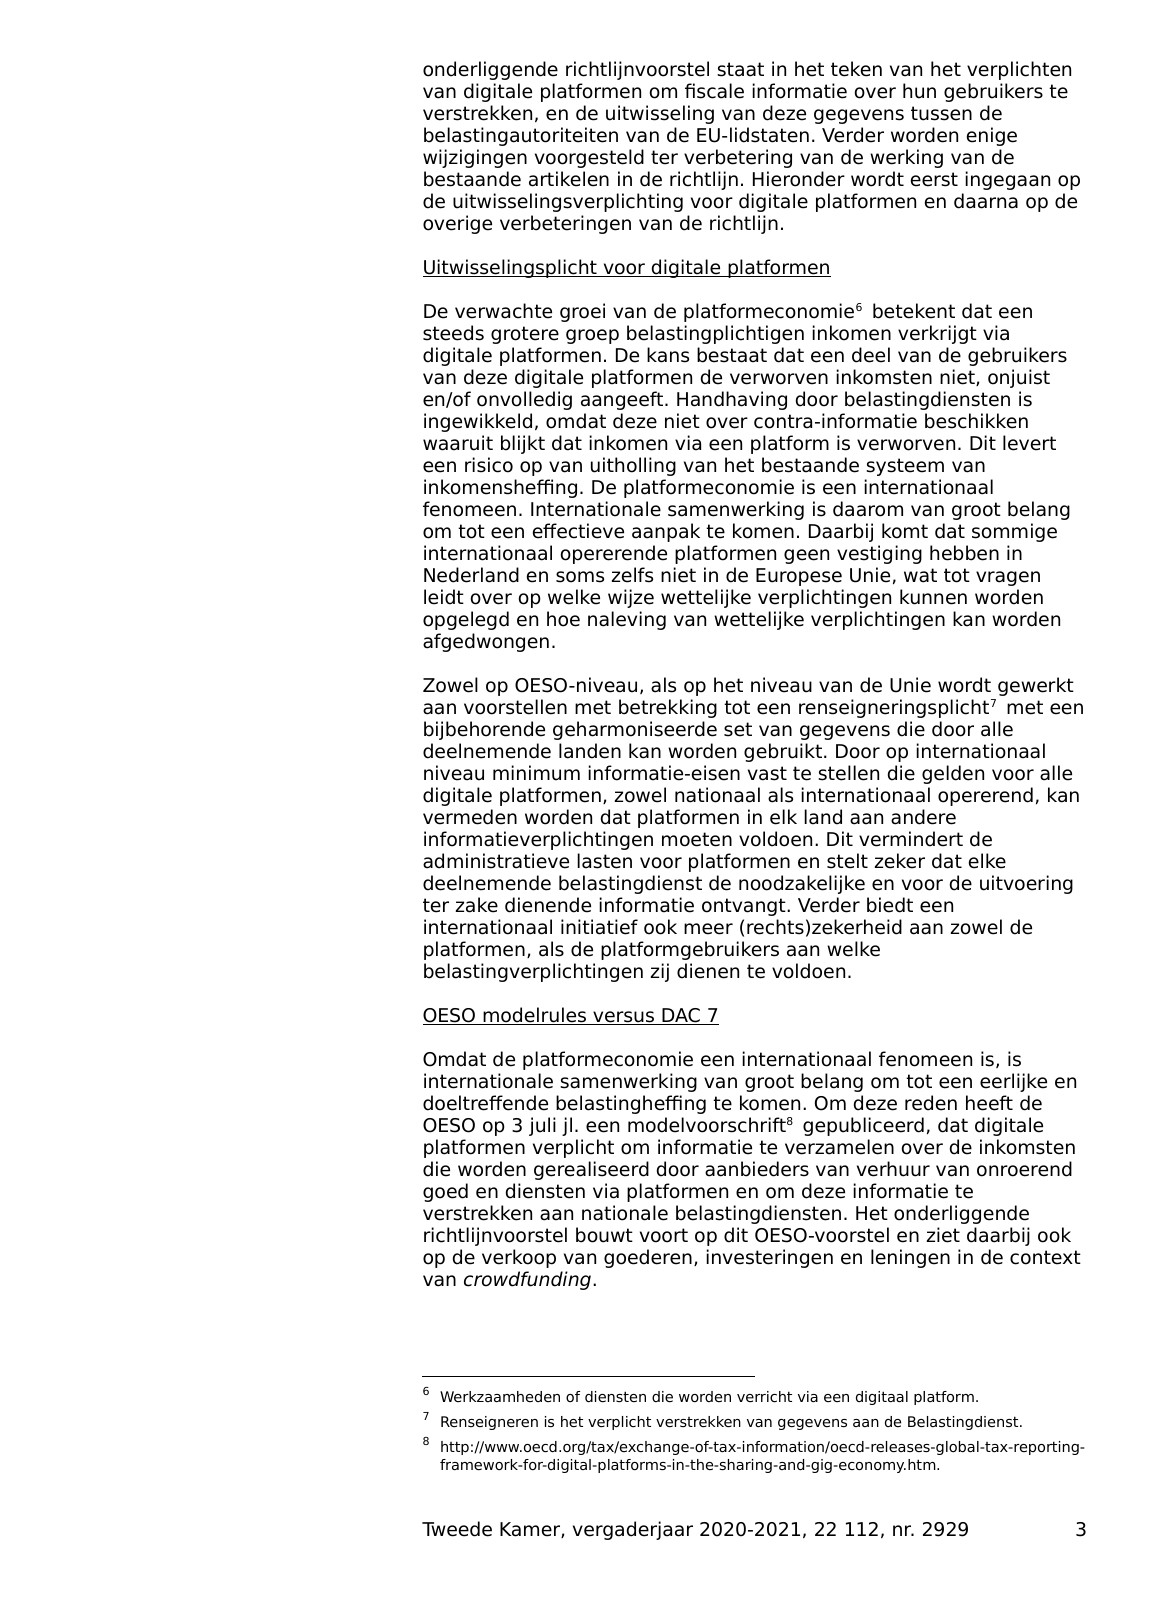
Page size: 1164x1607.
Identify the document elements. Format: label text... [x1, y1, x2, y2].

text Omdat de platformeconomie een internationaal fenomeen is, is internationale samenwerking van groot belang om tot een eerlijke en doeltreffende belastingheffing te komen. Om deze reden heeft de OESO op 3 juli jl. een modelvoorschrift gepubliceerd, dat digitale platformen verplicht om informatie te verzamelen over de inkomsten die worden gerealiseerd door aanbieders van verhuur van onroerend goed en diensten via platformen en om deze informatie te verstrekken aan nationale belastingdiensten. Het onderliggende richtlijnvoorstel bouwt voort op dit OESO-voorstel en ziet daarbij ook op de verkoop van goederen, investeringen en leningen in de context van crowdfunding. [422, 1049, 1087, 1291]
text Zowel op OESO-niveau, als op het niveau van de Unie wordt gewerkt aan voorstellen met betrekking tot een renseigneringsplicht met een bijbehorende geharmoniseerde set van gegevens die door alle deelnemende landen kan worden gebruikt. Door op internationaal niveau minimum informatie-eisen vast te stellen die gelden voor alle digitale platformen, zowel nationaal als internationaal opererend, kan vermeden worden dat platformen in elk land aan andere informatieverplichtingen moeten voldoen. Dit vermindert de administratieve lasten voor platformen en stelt zeker dat elke deelnemende belastingdienst de noodzakelijke en voor de uitvoering ter zake dienende informatie ontvangt. Verder biedt een internationaal initiatief ook meer (rechts)zekerheid aan zowel de platformen, als de platformgebruikers aan welke belastingverplichtingen zij dienen te voldoen. [422, 675, 1087, 983]
text Renseigneren is het verplicht verstrekken van gegevens aan de Belastingdienst. [422, 1410, 1087, 1432]
text De verwachte groei van de platformeconomie betekent dat een steeds grotere groep belastingplichtigen inkomen verkrijgt via digitale platformen. De kans bestaat dat een deel van de gebruikers van deze digitale platformen de verworven inkomsten niet, onjuist en/of onvolledig aangeeft. Handhaving door belastingdiensten is ingewikkeld, omdat deze niet over contra-informatie beschikken waaruit blijkt dat inkomen via een platform is verworven. Dit levert een risico op van uitholling van het bestaande systeem van inkomensheffing. De platformeconomie is een internationaal fenomeen. Internationale samenwerking is daarom van groot belang om tot een effectieve aanpak te komen. Daarbij komt dat sommige internationaal opererende platformen geen vestiging hebben in Nederland en soms zelfs niet in de Europese Unie, wat tot vragen leidt over op welke wijze wettelijke verplichtingen kunnen worden opgelegd en hoe naleving van wettelijke verplichtingen kan worden afgedwongen. [422, 301, 1087, 653]
subtitle OESO modelrules versus DAC 7 [422, 1005, 1087, 1027]
text onderliggende richtlijnvoorstel staat in het teken van het verplichten van digitale platformen om fiscale informatie over hun gebruikers te verstrekken, en de uitwisseling van deze gegevens tussen de belastingautoriteiten van de EU-lidstaten. Verder worden enige wijzigingen voorgesteld ter verbetering van de werking van de bestaande artikelen in de richtlijn. Hieronder wordt eerst ingegaan op de uitwisselingsverplichting voor digitale platformen en daarna op de overige verbeteringen van de richtlijn. [422, 59, 1087, 235]
text Werkzaamheden of diensten die worden verricht via een digitaal platform. [422, 1385, 1087, 1407]
subtitle Uitwisselingsplicht voor digitale platformen [422, 257, 1087, 279]
text http://www.oecd.org/tax/exchange-of-tax-information/oecd-releases-global-tax-reporting-framework-for-digital-platforms-in-the-sharing-and-gig-economy.htm. [422, 1435, 1087, 1474]
